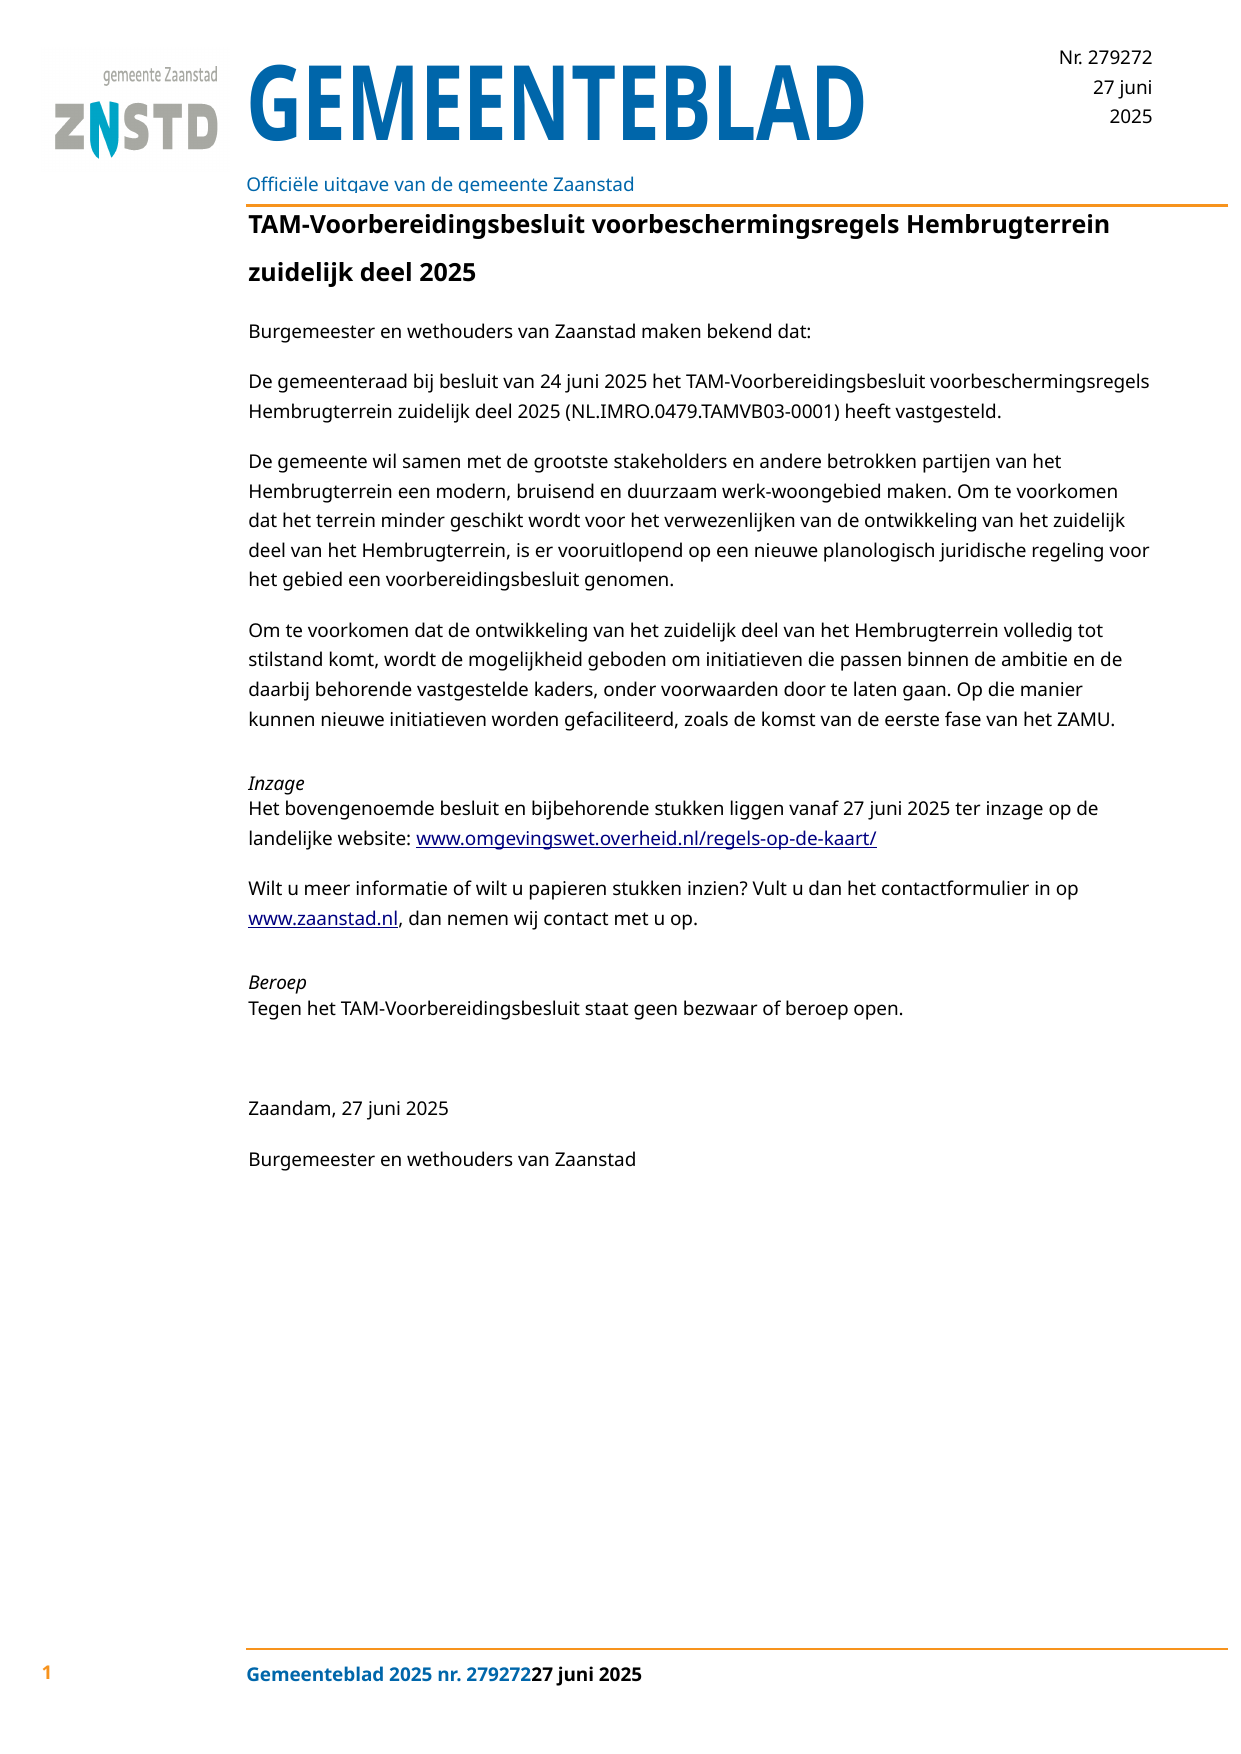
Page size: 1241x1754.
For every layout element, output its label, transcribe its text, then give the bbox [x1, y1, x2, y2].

text Burgemeester en wethouders van Zaanstad [248, 1146, 1152, 1172]
text TAM-Voorbereidingsbesluit voorbeschermingsregels Hembrugterrein zuidelijk deel 2025 [248, 207, 1152, 288]
text Het bovengenoemde besluit en bijbehorende stukken liggen vanaf 27 juni 2025 ter inzage op de landelijke website: www.omgevingswet.overheid.nl/regels-op-de-kaart/ [248, 796, 1152, 851]
picture [41, 47, 231, 172]
text De gemeenteraad bij besluit van 24 juni 2025 het TAM-Voorbereidingsbesluit voorbeschermingsregels Hembrugterrein zuidelijk deel 2025 (NL.IMRO.0479.TAMVB03-0001) heeft vastgesteld. [248, 368, 1152, 424]
text Beroep [248, 969, 1152, 995]
text Inzage [248, 770, 1152, 796]
text Om te voorkomen dat de ontwikkeling van het zuidelijk deel van het Hembrugterrein volledig tot stilstand komt, wordt de mogelijkheid geboden om initiatieven die passen binnen de ambitie en de daarbij behorende vastgestelde kaders, onder voorwaarden door te laten gaan. Op die manier kunnen nieuwe initiatieven worden gefaciliteerd, zoals de komst van de eerste fase van het ZAMU. [248, 617, 1152, 732]
text De gemeente wil samen met de grootste stakeholders en andere betrokken partijen van het Hembrugterrein een modern, bruisend en duurzaam werk-woongebied maken. Om te voorkomen dat het terrein minder geschikt wordt voor het verwezenlijken van de ontwikkeling van het zuidelijk deel van het Hembrugterrein, is er vooruitlopend op een nieuwe planologisch juridische regeling voor het gebied een voorbereidingsbesluit genomen. [248, 448, 1152, 592]
text Wilt u meer informatie of wilt u papieren stukken inzien? Vult u dan het contactformulier in op www.zaanstad.nl, dan nemen wij contact met u op. [248, 876, 1152, 931]
text Tegen het TAM-Voorbereidingsbesluit staat geen bezwaar of beroep open. [248, 995, 1152, 1021]
text Zaandam, 27 juni 2025 [248, 1096, 1152, 1121]
text Burgemeester en wethouders van Zaanstad maken bekend dat: [248, 318, 1152, 344]
